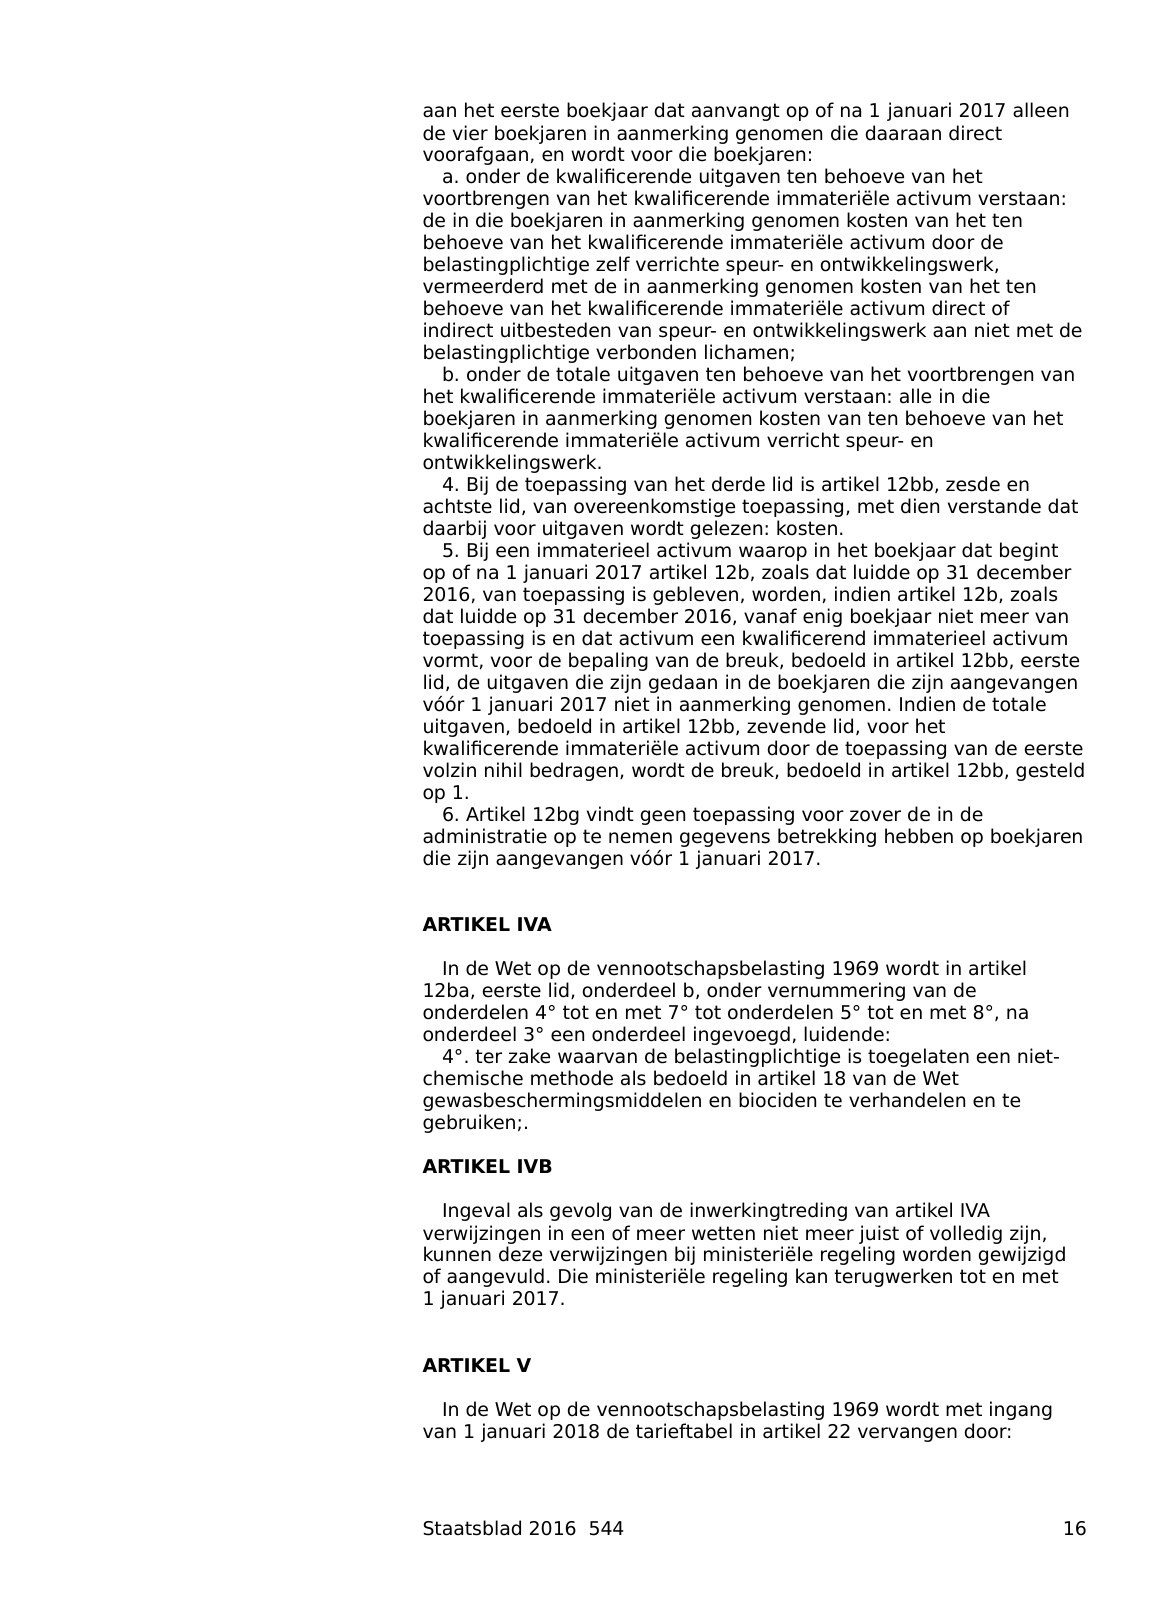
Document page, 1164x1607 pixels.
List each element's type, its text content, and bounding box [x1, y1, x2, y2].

text In de Wet op de vennootschapsbelasting 1969 wordt met ingang van 1 januari 2018 de tarieftabel in artikel 22 vervangen door: [422, 1399, 1087, 1443]
subtitle ARTIKEL IVB [422, 1156, 1087, 1178]
subtitle ARTIKEL IVA [422, 914, 1087, 936]
text 4°. ter zake waarvan de belastingplichtige is toegelaten een niet-chemische methode als bedoeld in artikel 18 van de Wet gewasbeschermingsmiddelen en biociden te verhandelen en te gebruiken;. [422, 1046, 1087, 1134]
text b. onder de totale uitgaven ten behoeve van het voortbrengen van het kwalificerende immateriële activum verstaan: alle in die boekjaren in aanmerking genomen kosten van ten behoeve van het kwalificerende immateriële activum verricht speur- en ontwikkelingswerk. [422, 364, 1087, 474]
text aan het eerste boekjaar dat aanvangt op of na 1 januari 2017 alleen de vier boekjaren in aanmerking genomen die daaraan direct voorafgaan, en wordt voor die boekjaren: [422, 100, 1087, 166]
subtitle ARTIKEL V [422, 1355, 1087, 1377]
text a. onder de kwalificerende uitgaven ten behoeve van het voortbrengen van het kwalificerende immateriële activum verstaan: de in die boekjaren in aanmerking genomen kosten van het ten behoeve van het kwalificerende immateriële activum door de belastingplichtige zelf verrichte speur- en ontwikkelingswerk, vermeerderd met de in aanmerking genomen kosten van het ten behoeve van het kwalificerende immateriële activum direct of indirect uitbesteden van speur- en ontwikkelingswerk aan niet met de belastingplichtige verbonden lichamen; [422, 166, 1087, 364]
text In de Wet op de vennootschapsbelasting 1969 wordt in artikel 12ba, eerste lid, onderdeel b, onder vernummering van de onderdelen 4° tot en met 7° tot onderdelen 5° tot en met 8°, na onderdeel 3° een onderdeel ingevoegd, luidende: [422, 958, 1087, 1046]
text Ingeval als gevolg van de inwerkingtreding van artikel IVA verwijzingen in een of meer wetten niet meer juist of volledig zijn, kunnen deze verwijzingen bij ministeriële regeling worden gewijzigd of aangevuld. Die ministeriële regeling kan terugwerken tot en met 1 januari 2017. [422, 1200, 1087, 1310]
text 5. Bij een immaterieel activum waarop in het boekjaar dat begint op of na 1 januari 2017 artikel 12b, zoals dat luidde op 31 december 2016, van toepassing is gebleven, worden, indien artikel 12b, zoals dat luidde op 31 december 2016, vanaf enig boekjaar niet meer van toepassing is en dat activum een kwalificerend immaterieel activum vormt, voor de bepaling van de breuk, bedoeld in artikel 12bb, eerste lid, de uitgaven die zijn gedaan in de boekjaren die zijn aangevangen vóór 1 januari 2017 niet in aanmerking genomen. Indien de totale uitgaven, bedoeld in artikel 12bb, zevende lid, voor het kwalificerende immateriële activum door de toepassing van de eerste volzin nihil bedragen, wordt de breuk, bedoeld in artikel 12bb, gesteld op 1. [422, 540, 1087, 804]
text 4. Bij de toepassing van het derde lid is artikel 12bb, zesde en achtste lid, van overeenkomstige toepassing, met dien verstande dat daarbij voor uitgaven wordt gelezen: kosten. [422, 474, 1087, 540]
text 6. Artikel 12bg vindt geen toepassing voor zover de in de administratie op te nemen gegevens betrekking hebben op boekjaren die zijn aangevangen vóór 1 januari 2017. [422, 804, 1087, 870]
